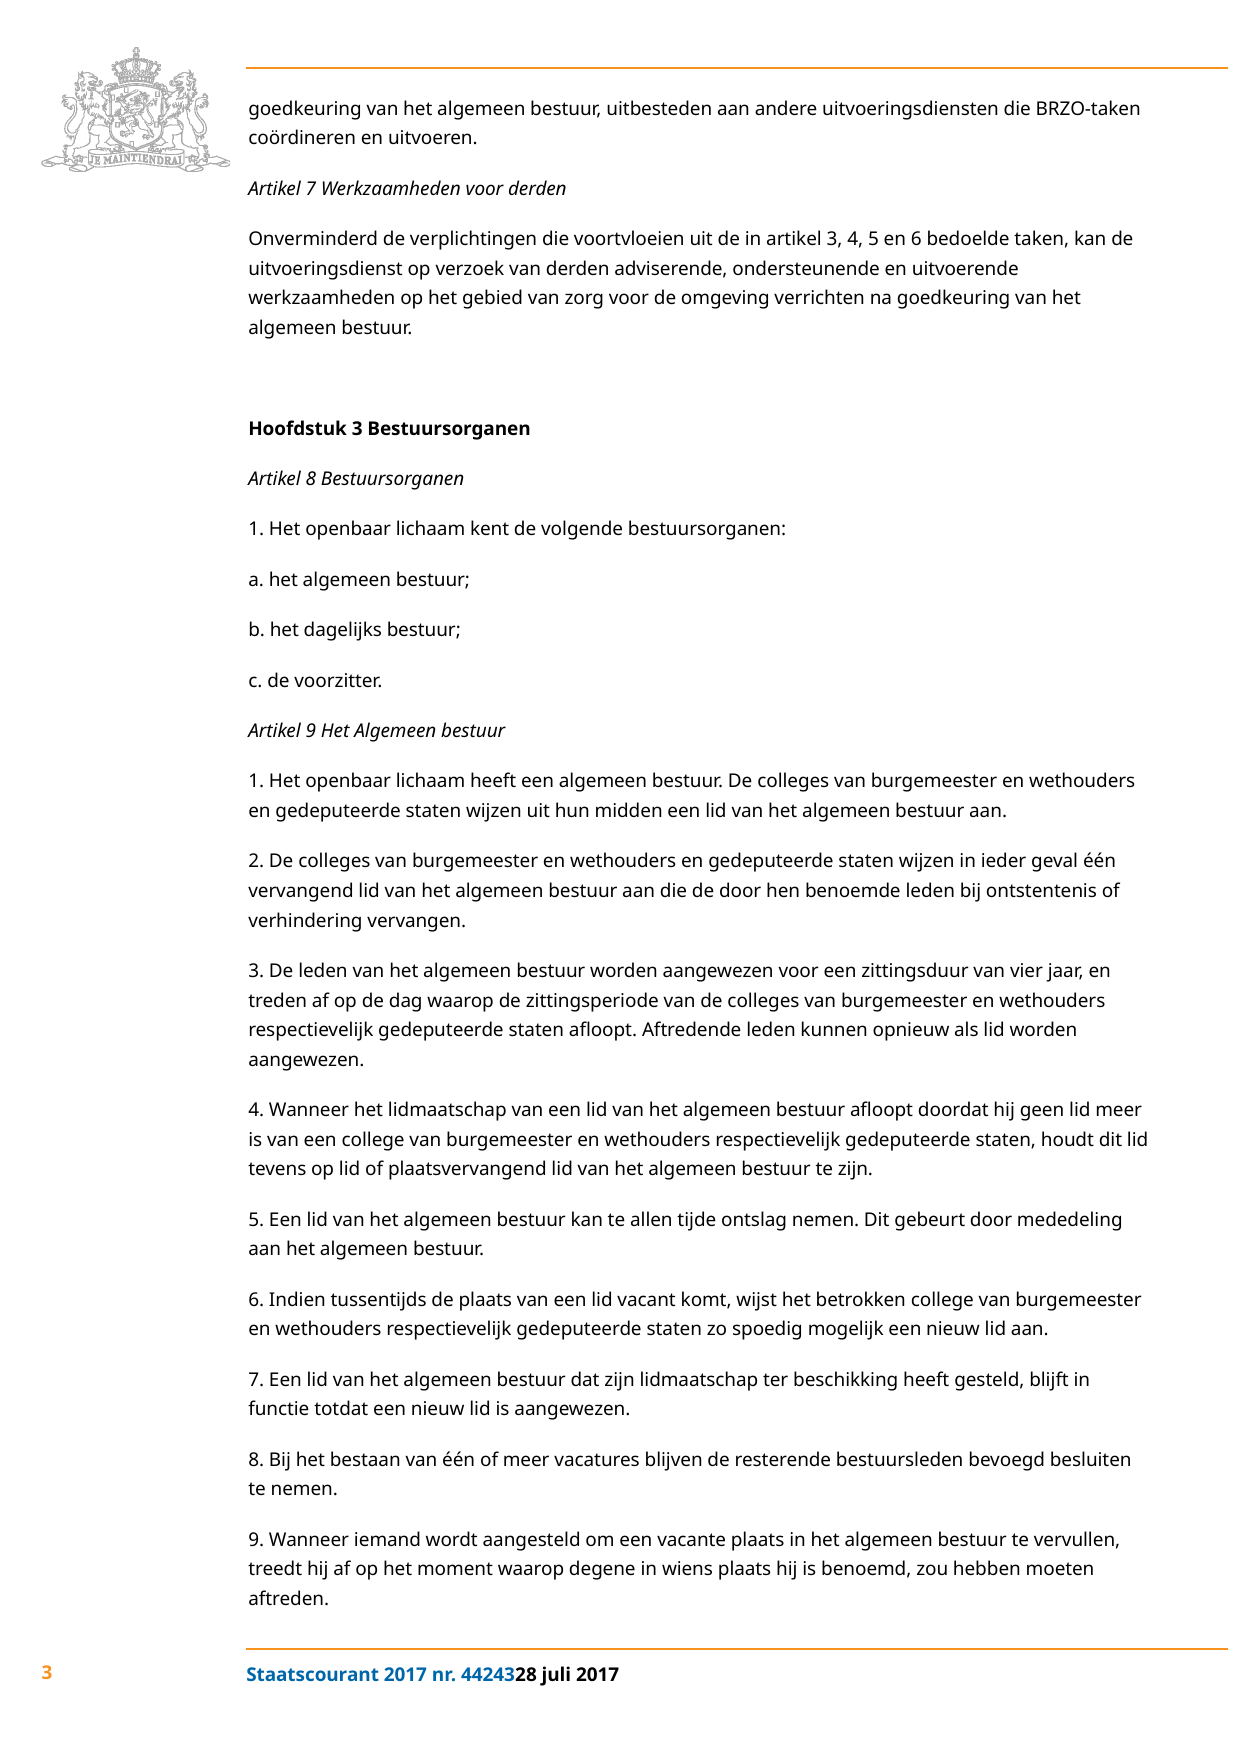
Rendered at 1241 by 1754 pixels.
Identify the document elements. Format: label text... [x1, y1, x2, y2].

text 1. Het openbaar lichaam kent de volgende bestuursorganen: [248, 516, 1152, 541]
text 6. Indien tussentijds de plaats van een lid vacant komt, wijst het betrokken college van burgemeester en wethouders respectievelijk gedeputeerde staten zo spoedig mogelijk een nieuw lid aan. [248, 1286, 1152, 1341]
text 2. De colleges van burgemeester en wethouders en gedeputeerde staten wijzen in ieder geval één vervangend lid van het algemeen bestuur aan die de door hen benoemde leden bij ontstentenis of verhindering vervangen. [248, 848, 1152, 933]
picture [41, 47, 231, 172]
text Artikel 7 Werkzaamheden voor derden [248, 175, 1152, 201]
text Hoofdstuk 3 Bestuursorganen [248, 415, 1152, 441]
text 8. Bij het bestaan van één of meer vacatures blijven de resterende bestuursleden bevoegd besluiten te nemen. [248, 1446, 1152, 1501]
text 1. Het openbaar lichaam heeft een algemeen bestuur. De colleges van burgemeester en wethouders en gedeputeerde staten wijzen uit hun midden een lid van het algemeen bestuur aan. [248, 768, 1152, 823]
text 9. Wanneer iemand wordt aangesteld om een vacante plaats in het algemeen bestuur te vervullen, treedt hij af op het moment waarop degene in wiens plaats hij is benoemd, zou hebben moeten aftreden. [248, 1526, 1152, 1611]
text Artikel 8 Bestuursorganen [248, 465, 1152, 491]
text Artikel 9 Het Algemeen bestuur [248, 717, 1152, 743]
text 5. Een lid van het algemeen bestuur kan te allen tijde ontslag nemen. Dit gebeurt door mededeling aan het algemeen bestuur. [248, 1206, 1152, 1261]
text 7. Een lid van het algemeen bestuur dat zijn lidmaatschap ter beschikking heeft gesteld, blijft in functie totdat een nieuw lid is aangewezen. [248, 1366, 1152, 1421]
text c. de voorzitter. [248, 667, 1152, 693]
text b. het dagelijks bestuur; [248, 616, 1152, 642]
text 3. De leden van het algemeen bestuur worden aangewezen voor een zittingsduur van vier jaar, en treden af op de dag waarop de zittingsperiode van de colleges van burgemeester en wethouders respectievelijk gedeputeerde staten afloopt. Aftredende leden kunnen opnieuw als lid worden aangewezen. [248, 957, 1152, 1072]
text a. het algemeen bestuur; [248, 566, 1152, 592]
text Onverminderd de verplichtingen die voortvloeien uit de in artikel 3, 4, 5 en 6 bedoelde taken, kan de uitvoeringsdienst op verzoek van derden adviserende, ondersteunende en uitvoerende werkzaamheden op het gebied van zorg voor de omgeving verrichten na goedkeuring van het algemeen bestuur. [248, 225, 1152, 340]
text goedkeuring van het algemeen bestuur, uitbesteden aan andere uitvoeringsdiensten die BRZO-taken coördineren en uitvoeren. [248, 95, 1152, 150]
text 4. Wanneer het lidmaatschap van een lid van het algemeen bestuur afloopt doordat hij geen lid meer is van een college van burgemeester en wethouders respectievelijk gedeputeerde staten, houdt dit lid tevens op lid of plaatsvervangend lid van het algemeen bestuur te zijn. [248, 1096, 1152, 1181]
